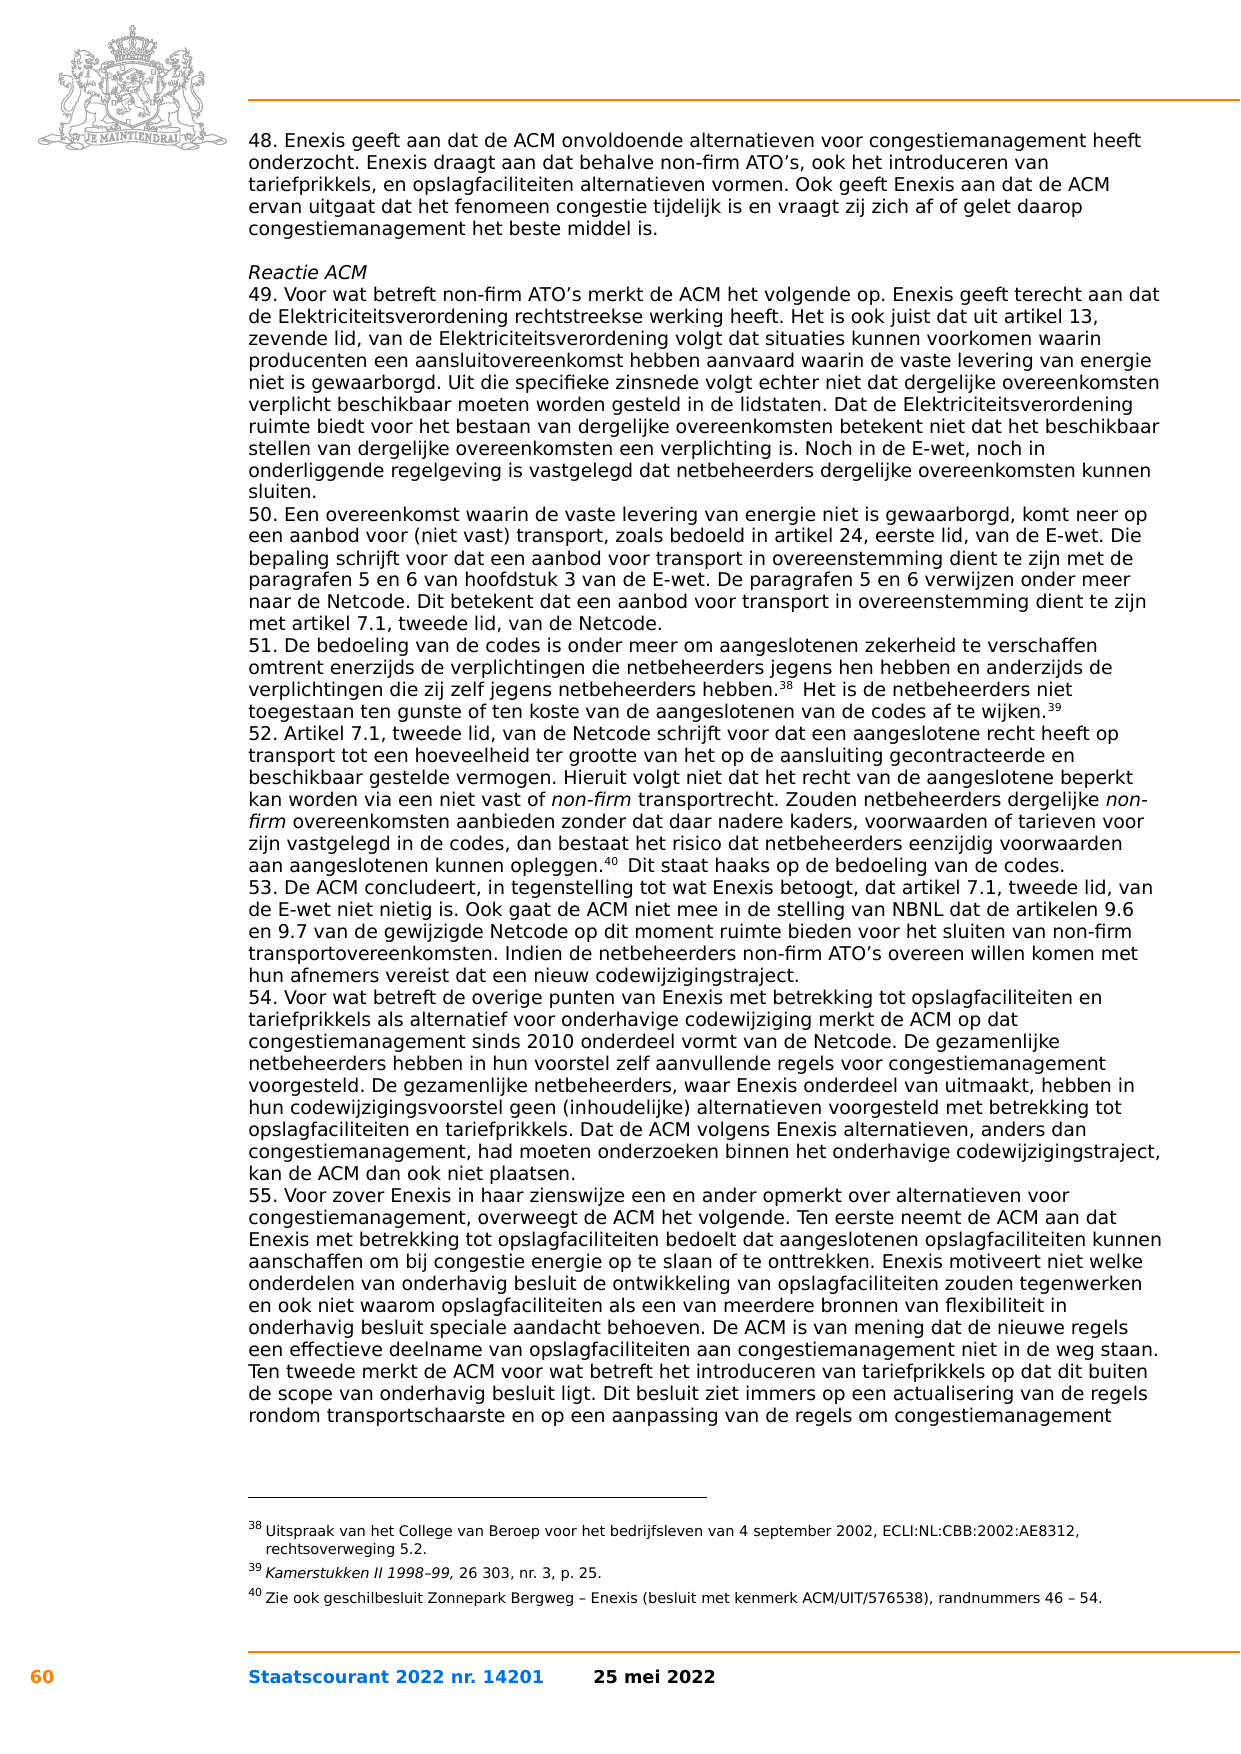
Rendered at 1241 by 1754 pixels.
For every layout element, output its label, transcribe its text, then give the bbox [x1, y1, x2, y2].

text Zie ook geschilbesluit Zonnepark Bergweg – Enexis (besluit met kenmerk ACM/UIT/576538), randnummers 46 – 54. [248, 1586, 1163, 1608]
text 54. Voor wat betreft de overige punten van Enexis met betrekking tot opslagfaciliteiten en tariefprikkels als alternatief voor onderhavige codewijziging merkt de ACM op dat congestiemanagement sinds 2010 onderdeel vormt van de Netcode. De gezamenlijke netbeheerders hebben in hun voorstel zelf aanvullende regels voor congestiemanagement voorgesteld. De gezamenlijke netbeheerders, waar Enexis onderdeel van uitmaakt, hebben in hun codewijzigingsvoorstel geen (inhoudelijke) alternatieven voorgesteld met betrekking tot opslagfaciliteiten en tariefprikkels. Dat de ACM volgens Enexis alternatieven, anders dan congestiemanagement, had moeten onderzoeken binnen het onderhavige codewijzigingstraject, kan de ACM dan ook niet plaatsen. [248, 987, 1163, 1185]
subtitle Reactie ACM [248, 262, 1163, 284]
picture [38, 25, 227, 150]
text Kamerstukken II 1998–99, 26 303, nr. 3, p. 25. [248, 1561, 1163, 1583]
text 52. Artikel 7.1, tweede lid, van de Netcode schrijft voor dat een aangeslotene recht heeft op transport tot een hoeveelheid ter grootte van het op de aansluiting gecontracteerde en beschikbaar gestelde vermogen. Hieruit volgt niet dat het recht van de aangeslotene beperkt kan worden via een niet vast of non-firm transportrecht. Zouden netbeheerders dergelijke non-firm overeenkomsten aanbieden zonder dat daar nadere kaders, voorwaarden of tarieven voor zijn vastgelegd in de codes, dan bestaat het risico dat netbeheerders eenzijdig voorwaarden aan aangeslotenen kunnen opleggen. Dit staat haaks op de bedoeling van de codes. [248, 723, 1163, 877]
text 53. De ACM concludeert, in tegenstelling tot wat Enexis betoogt, dat artikel 7.1, tweede lid, van de E-wet niet nietig is. Ook gaat de ACM niet mee in de stelling van NBNL dat de artikelen 9.6 en 9.7 van de gewijzigde Netcode op dit moment ruimte bieden voor het sluiten van non-firm transportovereenkomsten. Indien de netbeheerders non-firm ATO’s overeen willen komen met hun afnemers vereist dat een nieuw codewijzigingstraject. [248, 877, 1163, 987]
text Uitspraak van het College van Beroep voor het bedrijfsleven van 4 september 2002, ECLI:NL:CBB:2002:AE8312, rechtsoverweging 5.2. [248, 1519, 1163, 1558]
text 51. De bedoeling van de codes is onder meer om aangeslotenen zekerheid te verschaffen omtrent enerzijds de verplichtingen die netbeheerders jegens hen hebben en anderzijds de verplichtingen die zij zelf jegens netbeheerders hebben. Het is de netbeheerders niet toegestaan ten gunste of ten koste van de aangeslotenen van de codes af te wijken. [248, 635, 1163, 723]
text 49. Voor wat betreft non-firm ATO’s merkt de ACM het volgende op. Enexis geeft terecht aan dat de Elektriciteitsverordening rechtstreekse werking heeft. Het is ook juist dat uit artikel 13, zevende lid, van de Elektriciteitsverordening volgt dat situaties kunnen voorkomen waarin producenten een aansluitovereenkomst hebben aanvaard waarin de vaste levering van energie niet is gewaarborgd. Uit die specifieke zinsnede volgt echter niet dat dergelijke overeenkomsten verplicht beschikbaar moeten worden gesteld in de lidstaten. Dat de Elektriciteitsverordening ruimte biedt voor het bestaan van dergelijke overeenkomsten betekent niet dat het beschikbaar stellen van dergelijke overeenkomsten een verplichting is. Noch in de E-wet, noch in onderliggende regelgeving is vastgelegd dat netbeheerders dergelijke overeenkomsten kunnen sluiten. [248, 284, 1163, 503]
text 50. Een overeenkomst waarin de vaste levering van energie niet is gewaarborgd, komt neer op een aanbod voor (niet vast) transport, zoals bedoeld in artikel 24, eerste lid, van de E-wet. Die bepaling schrijft voor dat een aanbod voor transport in overeenstemming dient te zijn met de paragrafen 5 en 6 van hoofdstuk 3 van de E-wet. De paragrafen 5 en 6 verwijzen onder meer naar de Netcode. Dit betekent dat een aanbod voor transport in overeenstemming dient te zijn met artikel 7.1, tweede lid, van de Netcode. [248, 503, 1163, 635]
text 55. Voor zover Enexis in haar zienswijze een en ander opmerkt over alternatieven voor congestiemanagement, overweegt de ACM het volgende. Ten eerste neemt de ACM aan dat Enexis met betrekking tot opslagfaciliteiten bedoelt dat aangeslotenen opslagfaciliteiten kunnen aanschaffen om bij congestie energie op te slaan of te onttrekken. Enexis motiveert niet welke onderdelen van onderhavig besluit de ontwikkeling van opslagfaciliteiten zouden tegenwerken en ook niet waarom opslagfaciliteiten als een van meerdere bronnen van flexibiliteit in onderhavig besluit speciale aandacht behoeven. De ACM is van mening dat de nieuwe regels een effectieve deelname van opslagfaciliteiten aan congestiemanagement niet in de weg staan. Ten tweede merkt de ACM voor wat betreft het introduceren van tariefprikkels op dat dit buiten de scope van onderhavig besluit ligt. Dit besluit ziet immers op een actualisering van de regels rondom transportschaarste en op een aanpassing van de regels om congestiemanagement [248, 1185, 1163, 1427]
text 48. Enexis geeft aan dat de ACM onvoldoende alternatieven voor congestiemanagement heeft onderzocht. Enexis draagt aan dat behalve non-firm ATO’s, ook het introduceren van tariefprikkels, en opslagfaciliteiten alternatieven vormen. Ook geeft Enexis aan dat de ACM ervan uitgaat dat het fenomeen congestie tijdelijk is en vraagt zij zich af of gelet daarop congestiemanagement het beste middel is. [248, 130, 1163, 240]
